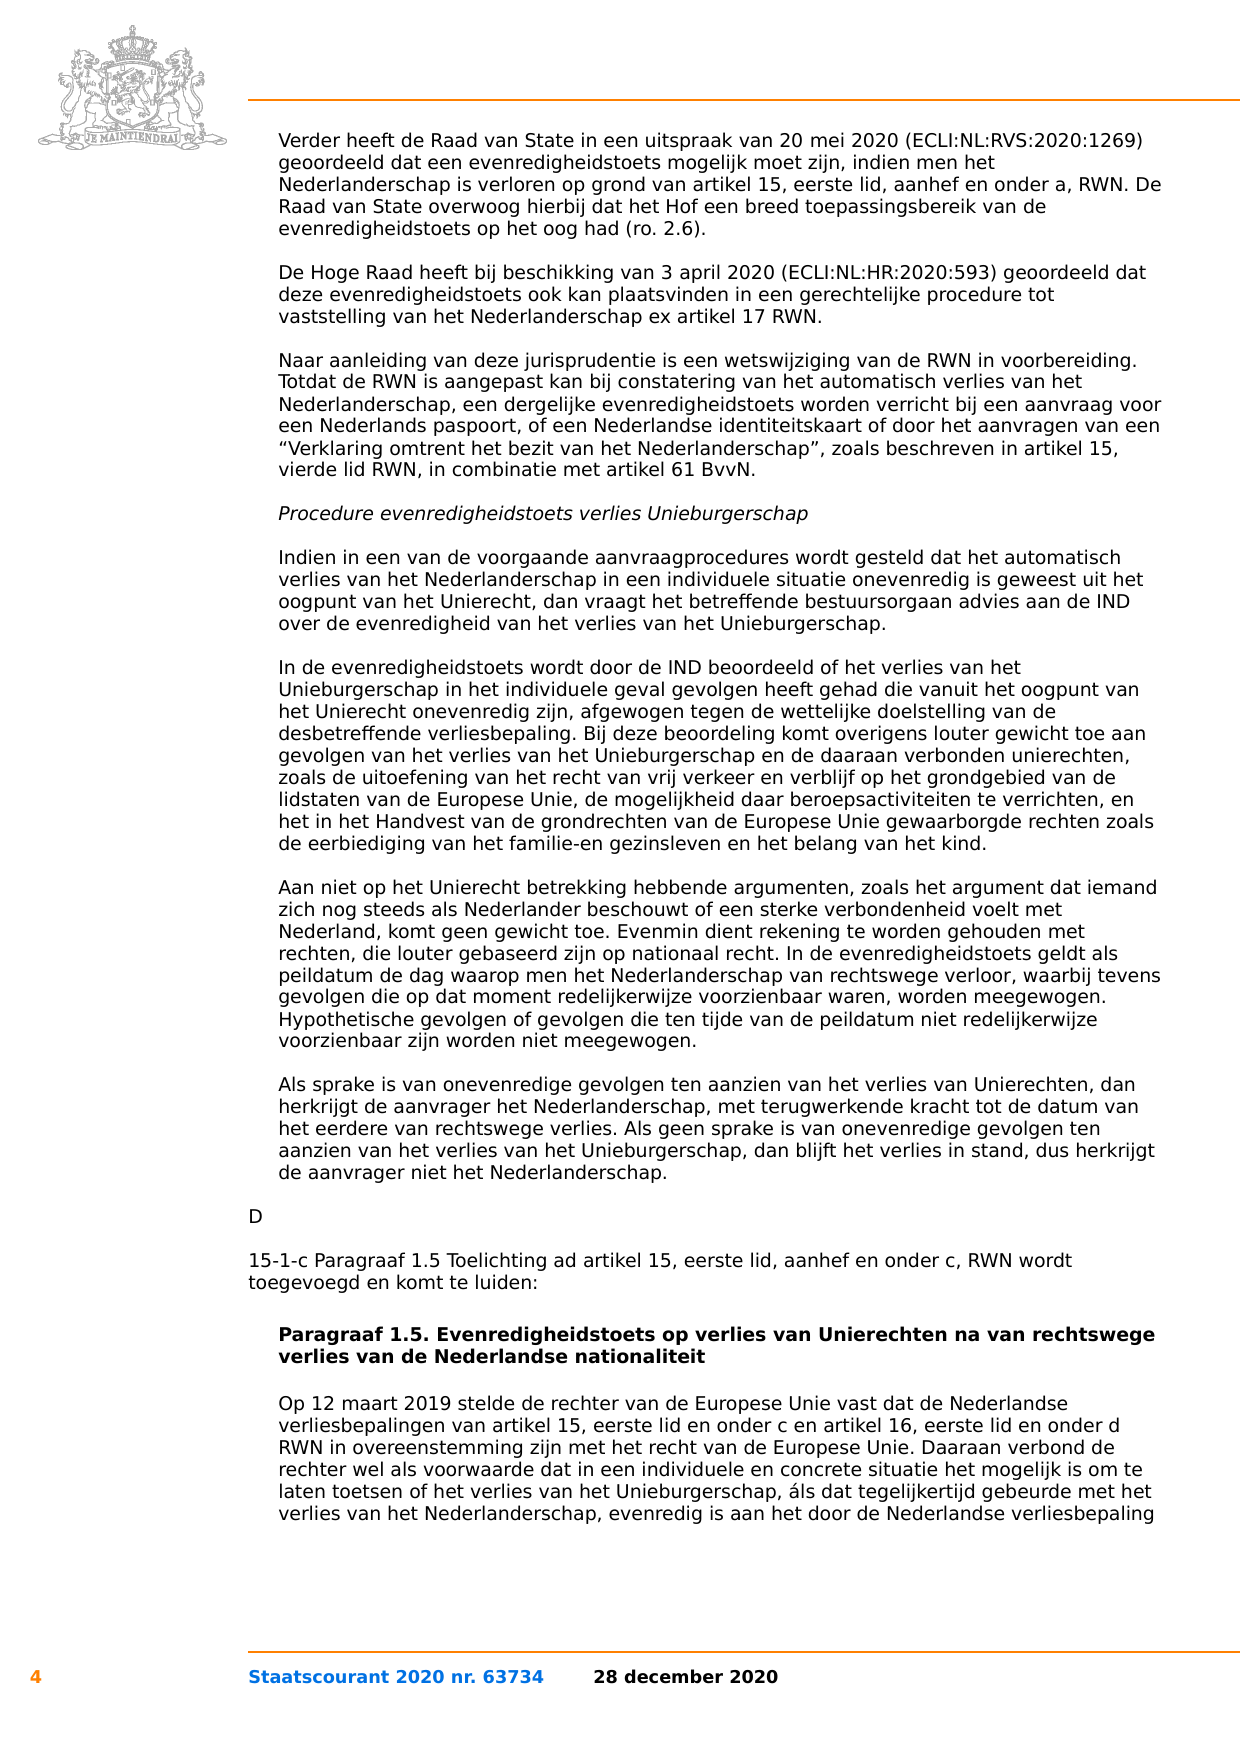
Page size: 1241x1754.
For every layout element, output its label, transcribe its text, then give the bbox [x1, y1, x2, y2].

text Aan niet op het Unierecht betrekking hebbende argumenten, zoals het argument dat iemand zich nog steeds als Nederlander beschouwt of een sterke verbondenheid voelt met Nederland, komt geen gewicht toe. Evenmin dient rekening te worden gehouden met rechten, die louter gebaseerd zijn op nationaal recht. In de evenredigheidstoets geldt als peildatum de dag waarop men het Nederlanderschap van rechtswege verloor, waarbij tevens gevolgen die op dat moment redelijkerwijze voorzienbaar waren, worden meegewogen. Hypothetische gevolgen of gevolgen die ten tijde van de peildatum niet redelijkerwijze voorzienbaar zijn worden niet meegewogen. [278, 877, 1163, 1052]
text In de evenredigheidstoets wordt door de IND beoordeeld of het verlies van het Unieburgerschap in het individuele geval gevolgen heeft gehad die vanuit het oogpunt van het Unierecht onevenredig zijn, afgewogen tegen de wettelijke doelstelling van de desbetreffende verliesbepaling. Bij deze beoordeling komt overigens louter gewicht toe aan gevolgen van het verlies van het Unieburgerschap en de daaraan verbonden unierechten, zoals de uitoefening van het recht van vrij verkeer en verblijf op het grondgebied van de lidstaten van de Europese Unie, de mogelijkheid daar beroepsactiviteiten te verrichten, en het in het Handvest van de grondrechten van de Europese Unie gewaarborgde rechten zoals de eerbiediging van het familie-en gezinsleven en het belang van het kind. [278, 657, 1163, 855]
subtitle Procedure evenredigheidstoets verlies Unieburgerschap [278, 503, 1163, 525]
text Indien in een van de voorgaande aanvraagprocedures wordt gesteld dat het automatisch verlies van het Nederlanderschap in een individuele situatie onevenredig is geweest uit het oogpunt van het Unierecht, dan vraagt het betreffende bestuursorgaan advies aan de IND over de evenredigheid van het verlies van het Unieburgerschap. [278, 547, 1163, 635]
picture [38, 25, 227, 150]
text 15-1-c Paragraaf 1.5 Toelichting ad artikel 15, eerste lid, aanhef en onder c, RWN wordt toegevoegd en komt te luiden: [248, 1250, 1163, 1294]
text De Hoge Raad heeft bij beschikking van 3 april 2020 (ECLI:NL:HR:2020:593) geoordeeld dat deze evenredigheidstoets ook kan plaatsvinden in een gerechtelijke procedure tot vaststelling van het Nederlanderschap ex artikel 17 RWN. [278, 262, 1163, 328]
text Verder heeft de Raad van State in een uitspraak van 20 mei 2020 (ECLI:NL:RVS:2020:1269) geoordeeld dat een evenredigheidstoets mogelijk moet zijn, indien men het Nederlanderschap is verloren op grond van artikel 15, eerste lid, aanhef en onder a, RWN. De Raad van State overwoog hierbij dat het Hof een breed toepassingsbereik van de evenredigheidstoets op het oog had (ro. 2.6). [278, 130, 1163, 240]
text Naar aanleiding van deze jurisprudentie is een wetswijziging van de RWN in voorbereiding. Totdat de RWN is aangepast kan bij constatering van het automatisch verlies van het Nederlanderschap, een dergelijke evenredigheidstoets worden verricht bij een aanvraag voor een Nederlands paspoort, of een Nederlandse identiteitskaart of door het aanvragen van een “Verklaring omtrent het bezit van het Nederlanderschap”, zoals beschreven in artikel 15, vierde lid RWN, in combinatie met artikel 61 BvvN. [278, 349, 1163, 481]
subtitle Paragraaf 1.5. Evenredigheidstoets op verlies van Unierechten na van rechtswege verlies van de Nederlandse nationaliteit [278, 1324, 1163, 1368]
text Op 12 maart 2019 stelde de rechter van de Europese Unie vast dat de Nederlandse verliesbepalingen van artikel 15, eerste lid en onder c en artikel 16, eerste lid en onder d RWN in overeenstemming zijn met het recht van de Europese Unie. Daaraan verbond de rechter wel als voorwaarde dat in een individuele en concrete situatie het mogelijk is om te laten toetsen of het verlies van het Unieburgerschap, áls dat tegelijkertijd gebeurde met het verlies van het Nederlanderschap, evenredig is aan het door de Nederlandse verliesbepaling [278, 1393, 1163, 1525]
text Als sprake is van onevenredige gevolgen ten aanzien van het verlies van Unierechten, dan herkrijgt de aanvrager het Nederlanderschap, met terugwerkende kracht tot de datum van het eerdere van rechtswege verlies. Als geen sprake is van onevenredige gevolgen ten aanzien van het verlies van het Unieburgerschap, dan blijft het verlies in stand, dus herkrijgt de aanvrager niet het Nederlanderschap. [278, 1074, 1163, 1184]
text D [248, 1206, 1163, 1228]
